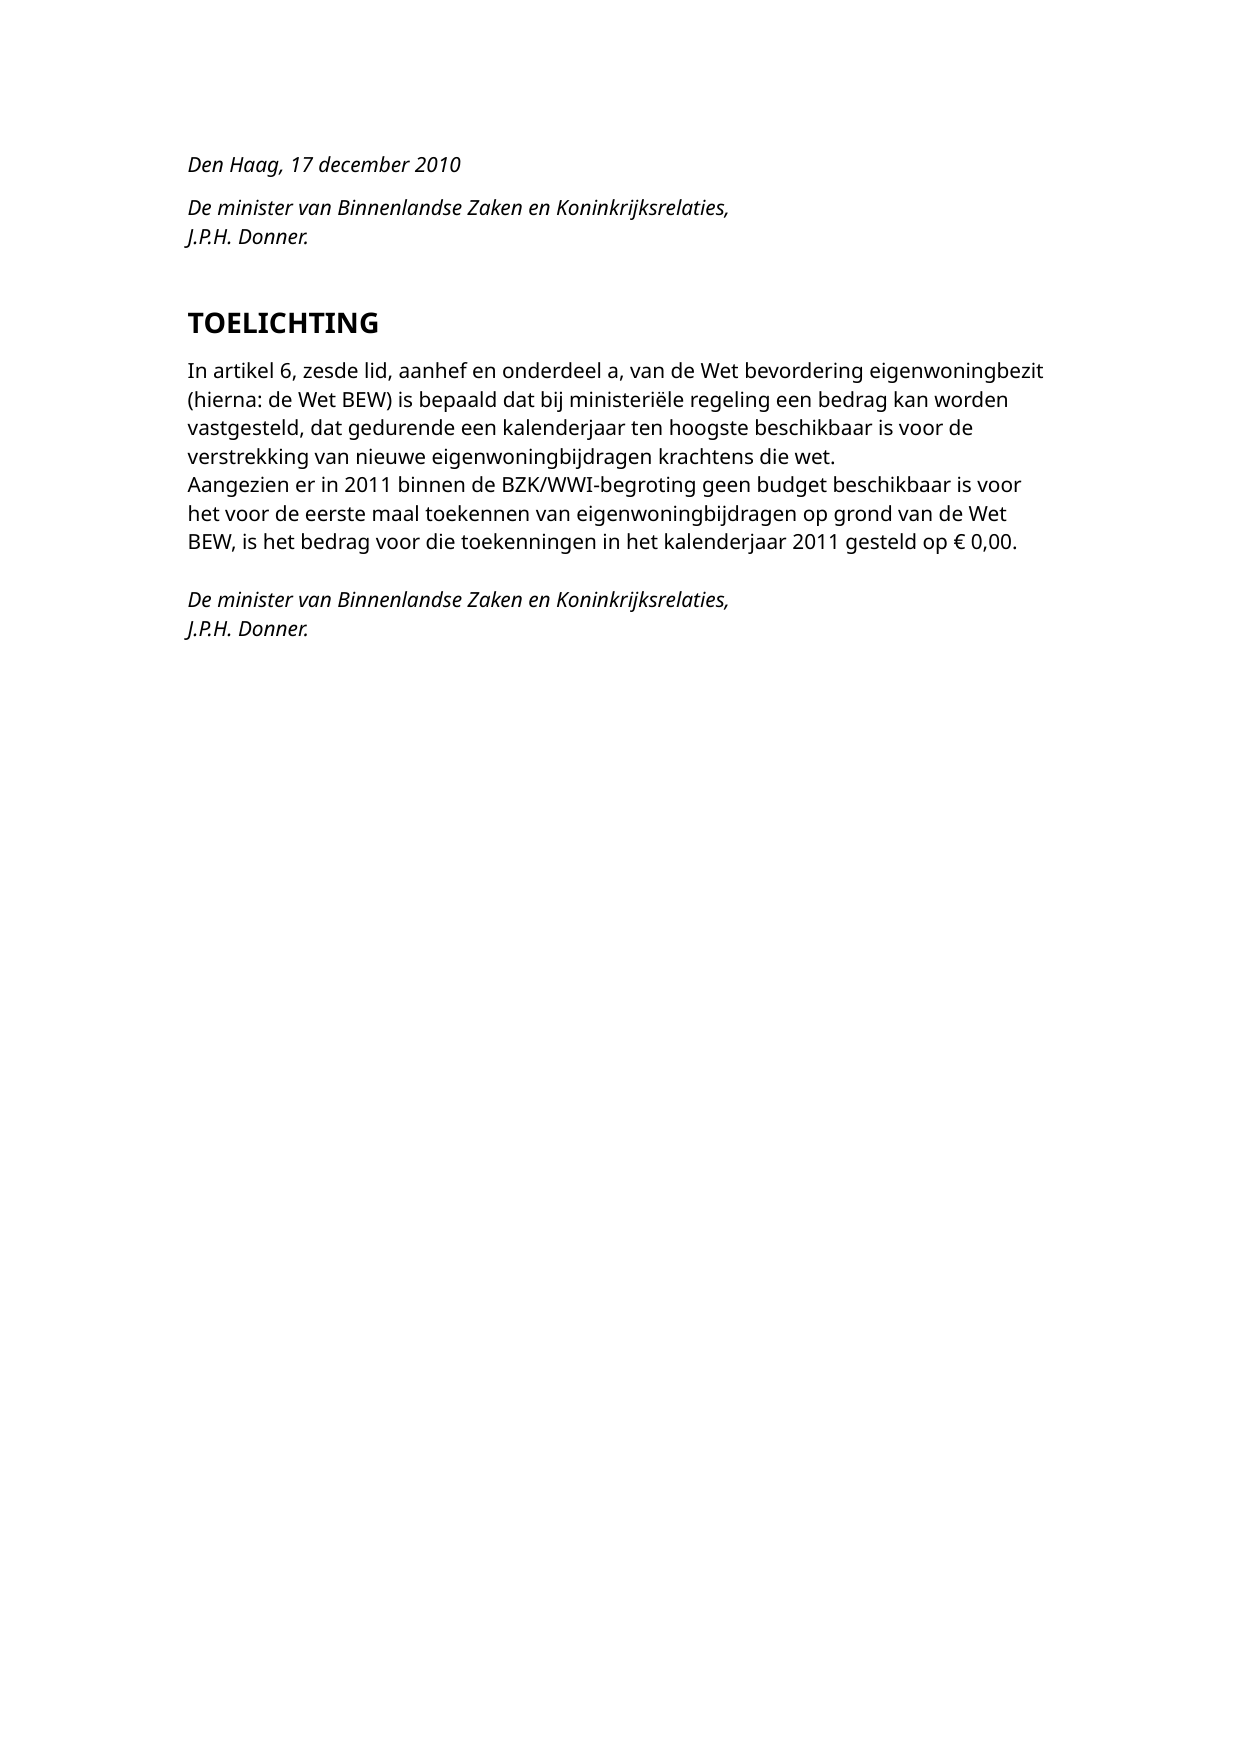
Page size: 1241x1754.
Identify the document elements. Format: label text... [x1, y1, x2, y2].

text Aangezien er in 2011 binnen de BZK/WWI-begroting geen budget beschikbaar is voor het voor de eerste maal toekennen van eigenwoningbijdragen op grond van de Wet BEW, is het bedrag voor die toekenningen in het kalenderjaar 2011 gesteld op € 0,00. [187, 470, 1053, 556]
text J.P.H. Donner. [187, 614, 1053, 642]
subtitle TOELICHTING [187, 303, 1053, 341]
text Den Haag, 17 december 2010 [187, 150, 1053, 178]
text De minister van Binnenlandse Zaken en Koninkrijksrelaties, [187, 586, 1053, 614]
text De minister van Binnenlandse Zaken en Koninkrijksrelaties, [187, 193, 1053, 222]
text In artikel 6, zesde lid, aanhef en onderdeel a, van de Wet bevordering eigenwoningbezit (hierna: de Wet BEW) is bepaald dat bij ministeriële regeling een bedrag kan worden vastgesteld, dat gedurende een kalenderjaar ten hoogste beschikbaar is voor de verstrekking van nieuwe eigenwoningbijdragen krachtens die wet. [187, 356, 1053, 470]
text J.P.H. Donner. [187, 222, 1053, 250]
